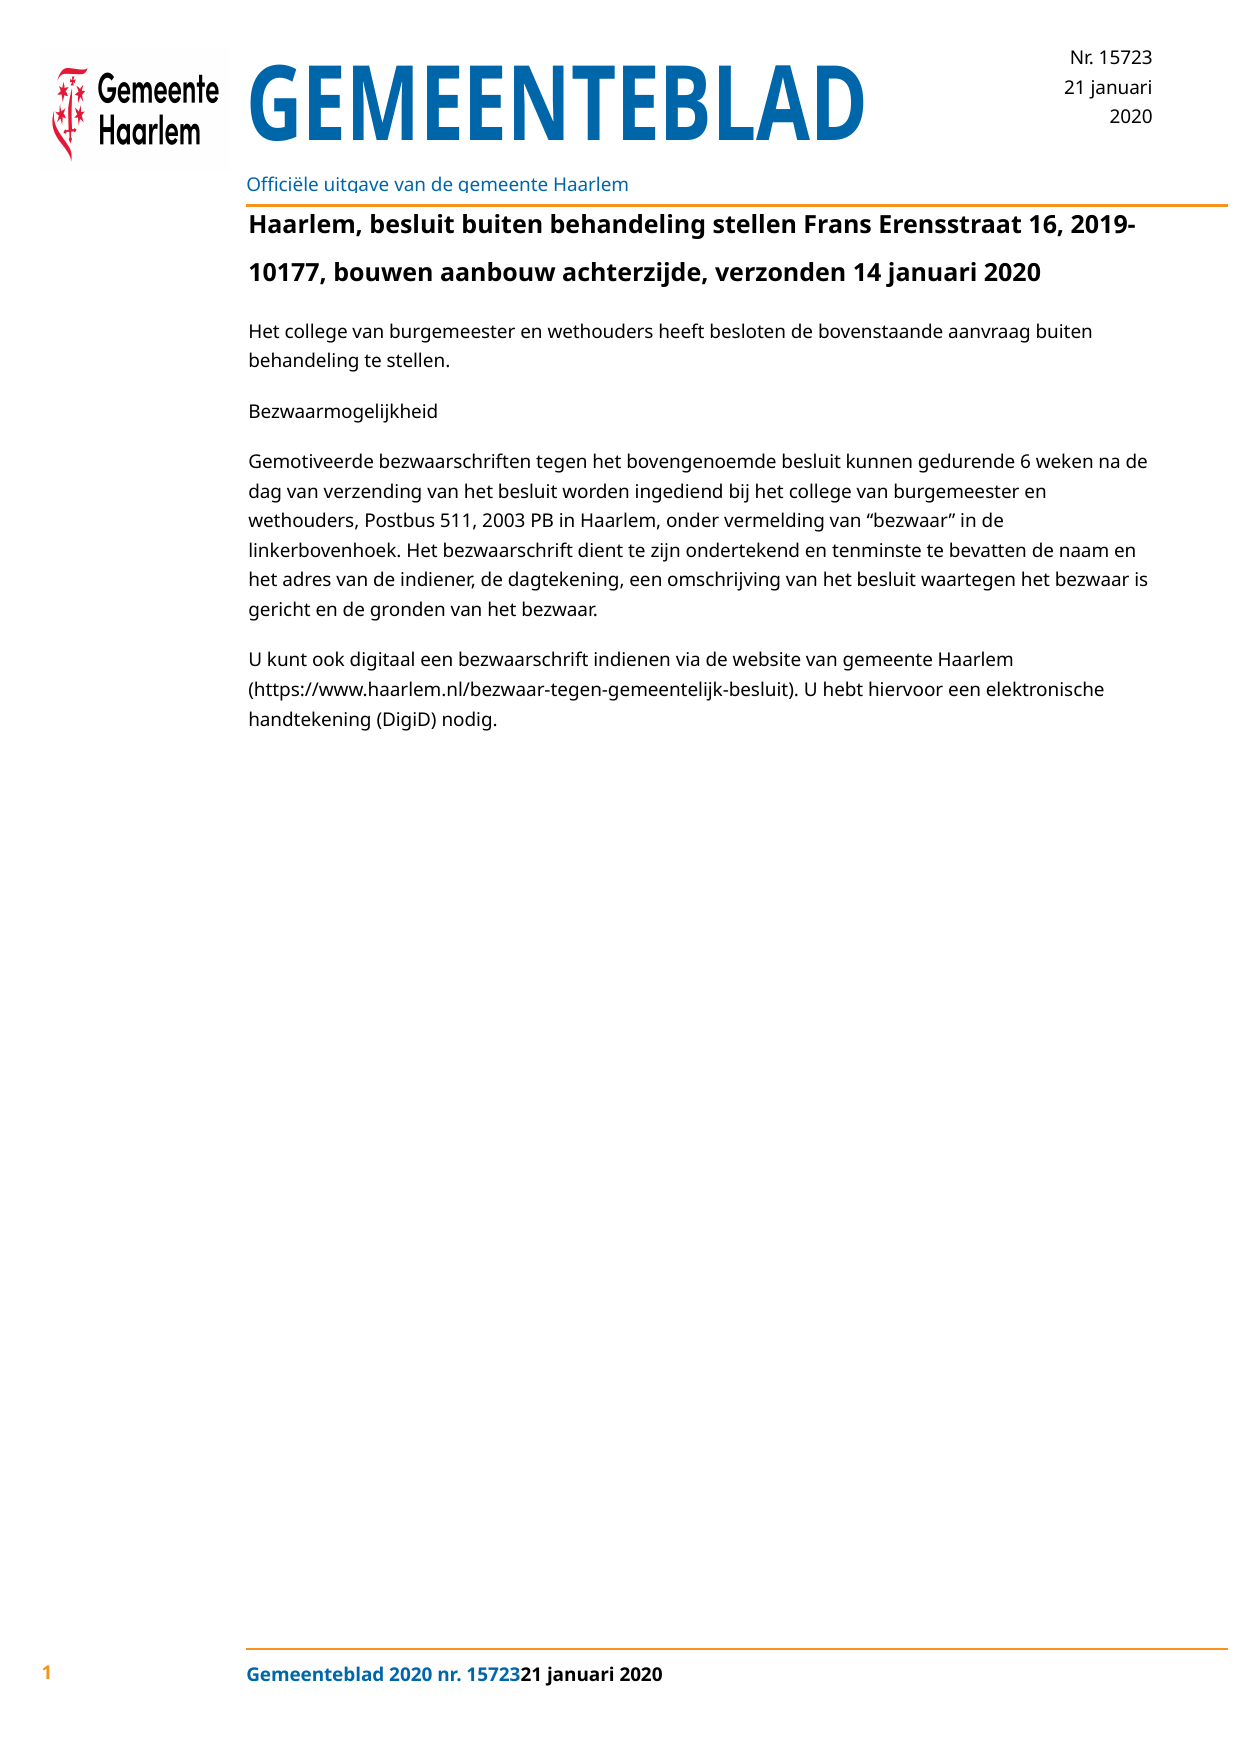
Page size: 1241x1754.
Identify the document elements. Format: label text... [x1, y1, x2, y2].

text Bezwaarmogelijkheid [248, 398, 1152, 424]
picture [41, 47, 231, 172]
text Haarlem, besluit buiten behandeling stellen Frans Erensstraat 16, 2019-10177, bouwen aanbouw achterzijde, verzonden 14 januari 2020 [248, 207, 1152, 288]
text U kunt ook digitaal een bezwaarschrift indienen via de website van gemeente Haarlem (https://www.haarlem.nl/bezwaar-tegen-gemeentelijk-besluit). U hebt hiervoor een elektronische handtekening (DigiD) nodig. [248, 647, 1152, 732]
text Het college van burgemeester en wethouders heeft besloten de bovenstaande aanvraag buiten behandeling te stellen. [248, 318, 1152, 373]
text Gemotiveerde bezwaarschriften tegen het bovengenoemde besluit kunnen gedurende 6 weken na de dag van verzending van het besluit worden ingediend bij het college van burgemeester en wethouders, Postbus 511, 2003 PB in Haarlem, onder vermelding van “bezwaar” in de linkerbovenhoek. Het bezwaarschrift dient te zijn ondertekend en tenminste te bevatten de naam en het adres van de indiener, de dagtekening, een omschrijving van het besluit waartegen het bezwaar is gericht en de gronden van het bezwaar. [248, 448, 1152, 622]
